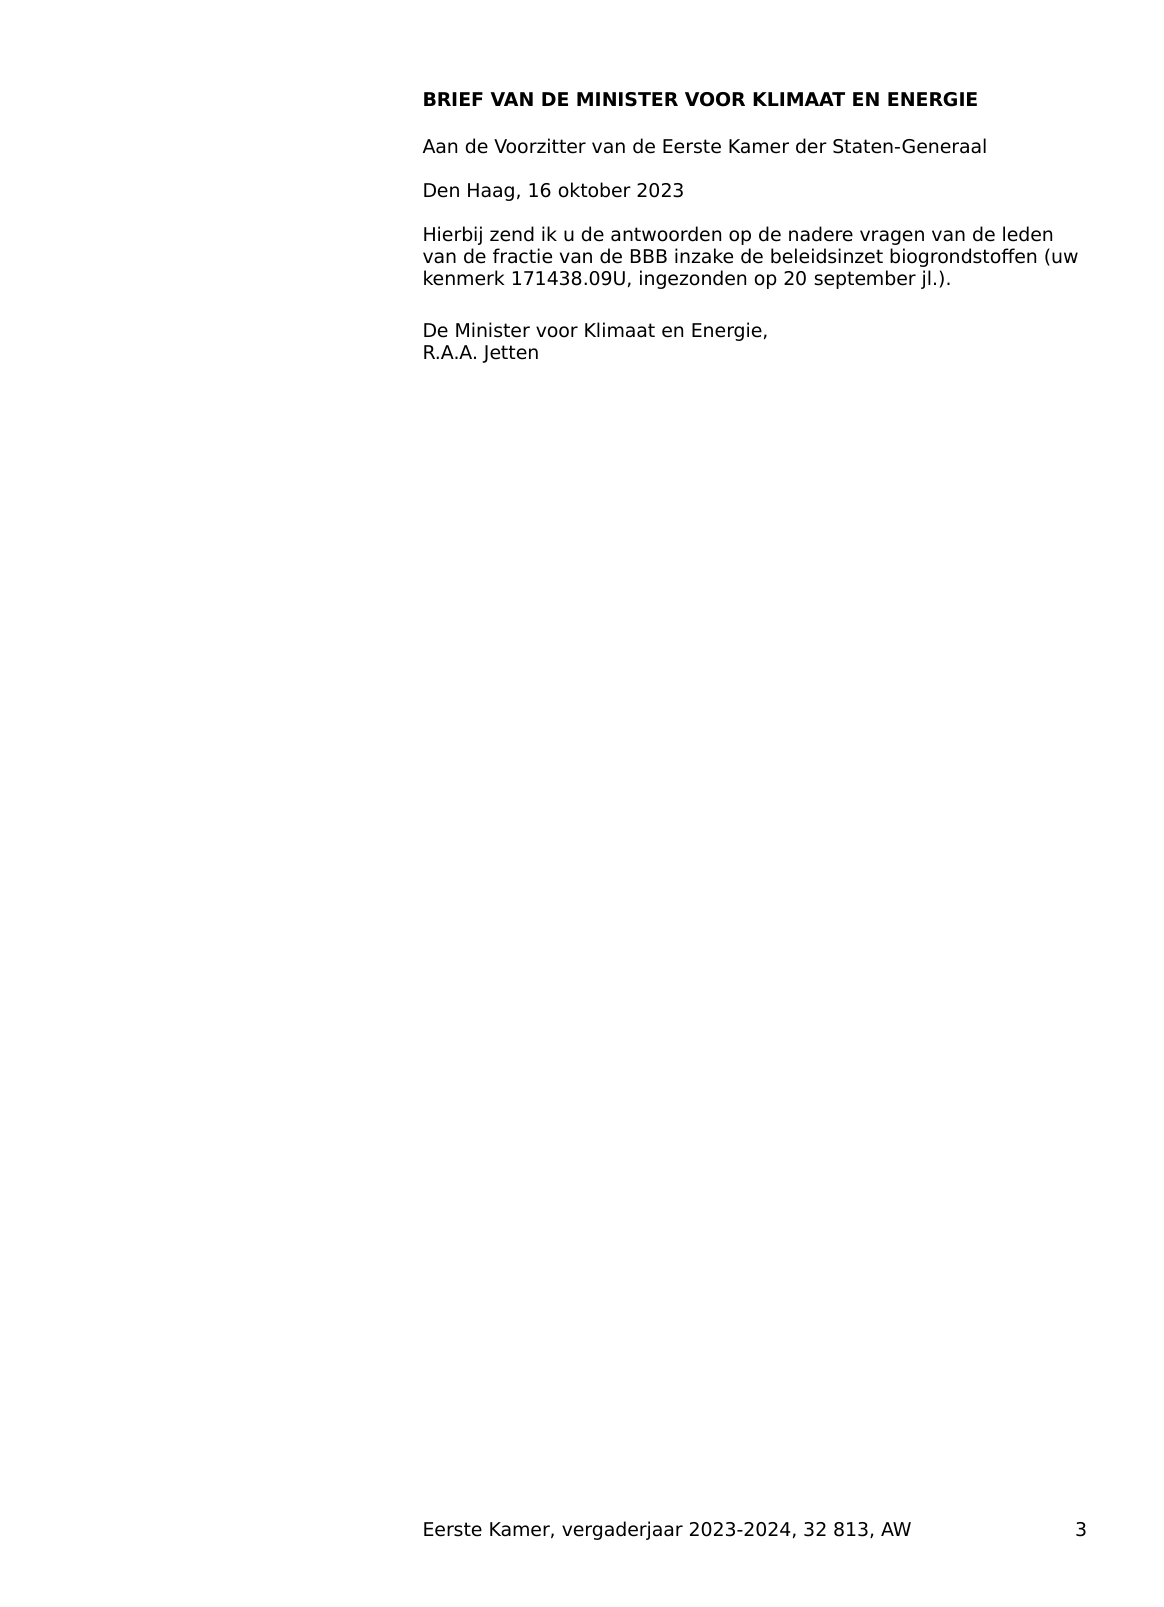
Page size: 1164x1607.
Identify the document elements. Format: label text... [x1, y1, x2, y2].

text Aan de Voorzitter van de Eerste Kamer der Staten-Generaal [422, 136, 1087, 158]
text Den Haag, 16 oktober 2023 [422, 180, 1087, 202]
text De Minister voor Klimaat en Energie, R.A.A. Jetten [422, 320, 1087, 364]
subtitle BRIEF VAN DE MINISTER VOOR KLIMAAT EN ENERGIE [422, 89, 1087, 111]
text Hierbij zend ik u de antwoorden op de nadere vragen van de leden van de fractie van de BBB inzake de beleidsinzet biogrondstoffen (uw kenmerk 171438.09U, ingezonden op 20 september jl.). [422, 224, 1087, 290]
